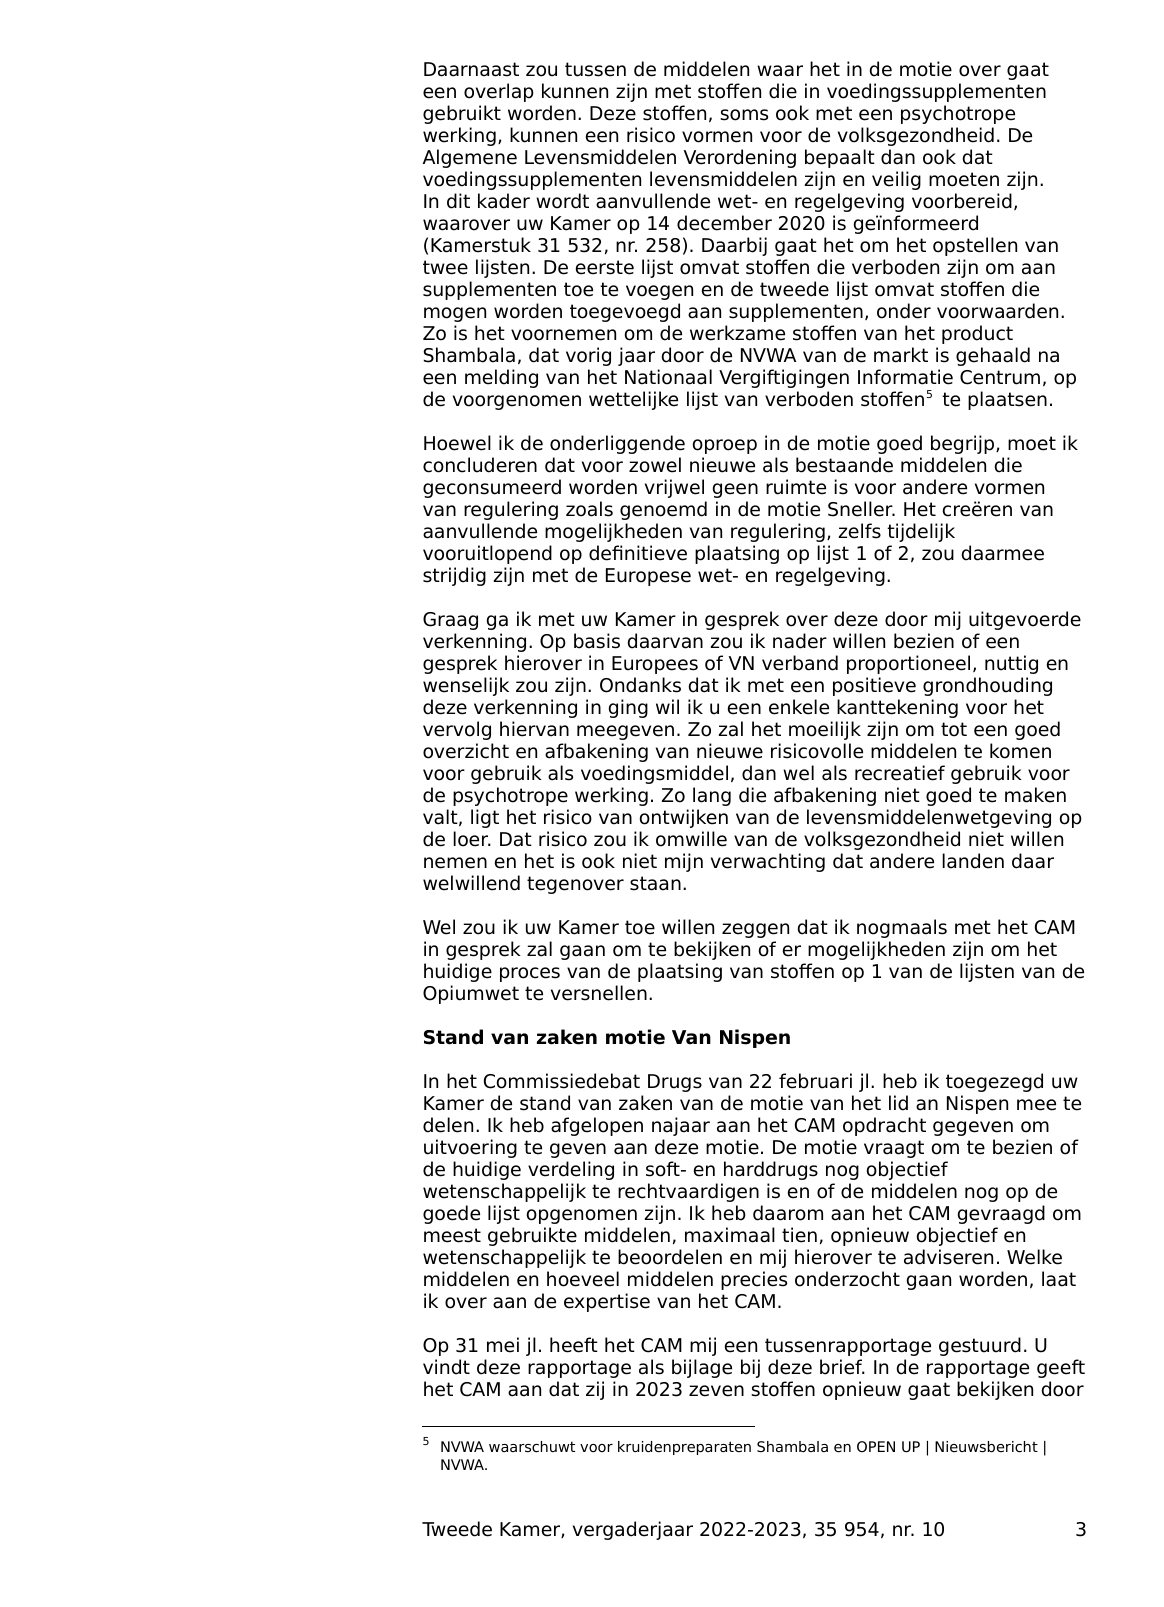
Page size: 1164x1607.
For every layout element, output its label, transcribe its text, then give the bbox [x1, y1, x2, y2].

subtitle Stand van zaken motie Van Nispen [422, 1027, 1087, 1049]
text NVWA waarschuwt voor kruidenpreparaten Shambala en OPEN UP | Nieuwsbericht | NVWA. [422, 1435, 1087, 1474]
text Wel zou ik uw Kamer toe willen zeggen dat ik nogmaals met het CAM in gesprek zal gaan om te bekijken of er mogelijkheden zijn om het huidige proces van de plaatsing van stoffen op 1 van de lijsten van de Opiumwet te versnellen. [422, 917, 1087, 1005]
text Graag ga ik met uw Kamer in gesprek over deze door mij uitgevoerde verkenning. Op basis daarvan zou ik nader willen bezien of een gesprek hierover in Europees of VN verband proportioneel, nuttig en wenselijk zou zijn. Ondanks dat ik met een positieve grondhouding deze verkenning in ging wil ik u een enkele kanttekening voor het vervolg hiervan meegeven. Zo zal het moeilijk zijn om tot een goed overzicht en afbakening van nieuwe risicovolle middelen te komen voor gebruik als voedingsmiddel, dan wel als recreatief gebruik voor de psychotrope werking. Zo lang die afbakening niet goed te maken valt, ligt het risico van ontwijken van de levensmiddelenwetgeving op de loer. Dat risico zou ik omwille van de volksgezondheid niet willen nemen en het is ook niet mijn verwachting dat andere landen daar welwillend tegenover staan. [422, 609, 1087, 895]
text Op 31 mei jl. heeft het CAM mij een tussenrapportage gestuurd. U vindt deze rapportage als bijlage bij deze brief. In de rapportage geeft het CAM aan dat zij in 2023 zeven stoffen opnieuw gaat bekijken door [422, 1335, 1087, 1401]
text Daarnaast zou tussen de middelen waar het in de motie over gaat een overlap kunnen zijn met stoffen die in voedingssupplementen gebruikt worden. Deze stoffen, soms ook met een psychotrope werking, kunnen een risico vormen voor de volksgezondheid. De Algemene Levensmiddelen Verordening bepaalt dan ook dat voedingssupplementen levensmiddelen zijn en veilig moeten zijn. [422, 59, 1087, 191]
text In dit kader wordt aanvullende wet- en regelgeving voorbereid, waarover uw Kamer op 14 december 2020 is geïnformeerd (Kamerstuk 31 532, nr. 258). Daarbij gaat het om het opstellen van twee lijsten. De eerste lijst omvat stoffen die verboden zijn om aan supplementen toe te voegen en de tweede lijst omvat stoffen die mogen worden toegevoegd aan supplementen, onder voorwaarden. Zo is het voornemen om de werkzame stoffen van het product Shambala, dat vorig jaar door de NVWA van de markt is gehaald na een melding van het Nationaal Vergiftigingen Informatie Centrum, op de voorgenomen wettelijke lijst van verboden stoffen te plaatsen. [422, 191, 1087, 411]
text In het Commissiedebat Drugs van 22 februari jl. heb ik toegezegd uw Kamer de stand van zaken van de motie van het lid an Nispen mee te delen. Ik heb afgelopen najaar aan het CAM opdracht gegeven om uitvoering te geven aan deze motie. De motie vraagt om te bezien of de huidige verdeling in soft- en harddrugs nog objectief wetenschappelijk te rechtvaardigen is en of de middelen nog op de goede lijst opgenomen zijn. Ik heb daarom aan het CAM gevraagd om meest gebruikte middelen, maximaal tien, opnieuw objectief en wetenschappelijk te beoordelen en mij hierover te adviseren. Welke middelen en hoeveel middelen precies onderzocht gaan worden, laat ik over aan de expertise van het CAM. [422, 1071, 1087, 1313]
text Hoewel ik de onderliggende oproep in de motie goed begrijp, moet ik concluderen dat voor zowel nieuwe als bestaande middelen die geconsumeerd worden vrijwel geen ruimte is voor andere vormen van regulering zoals genoemd in de motie Sneller. Het creëren van aanvullende mogelijkheden van regulering, zelfs tijdelijk vooruitlopend op definitieve plaatsing op lijst 1 of 2, zou daarmee strijdig zijn met de Europese wet- en regelgeving. [422, 433, 1087, 587]
